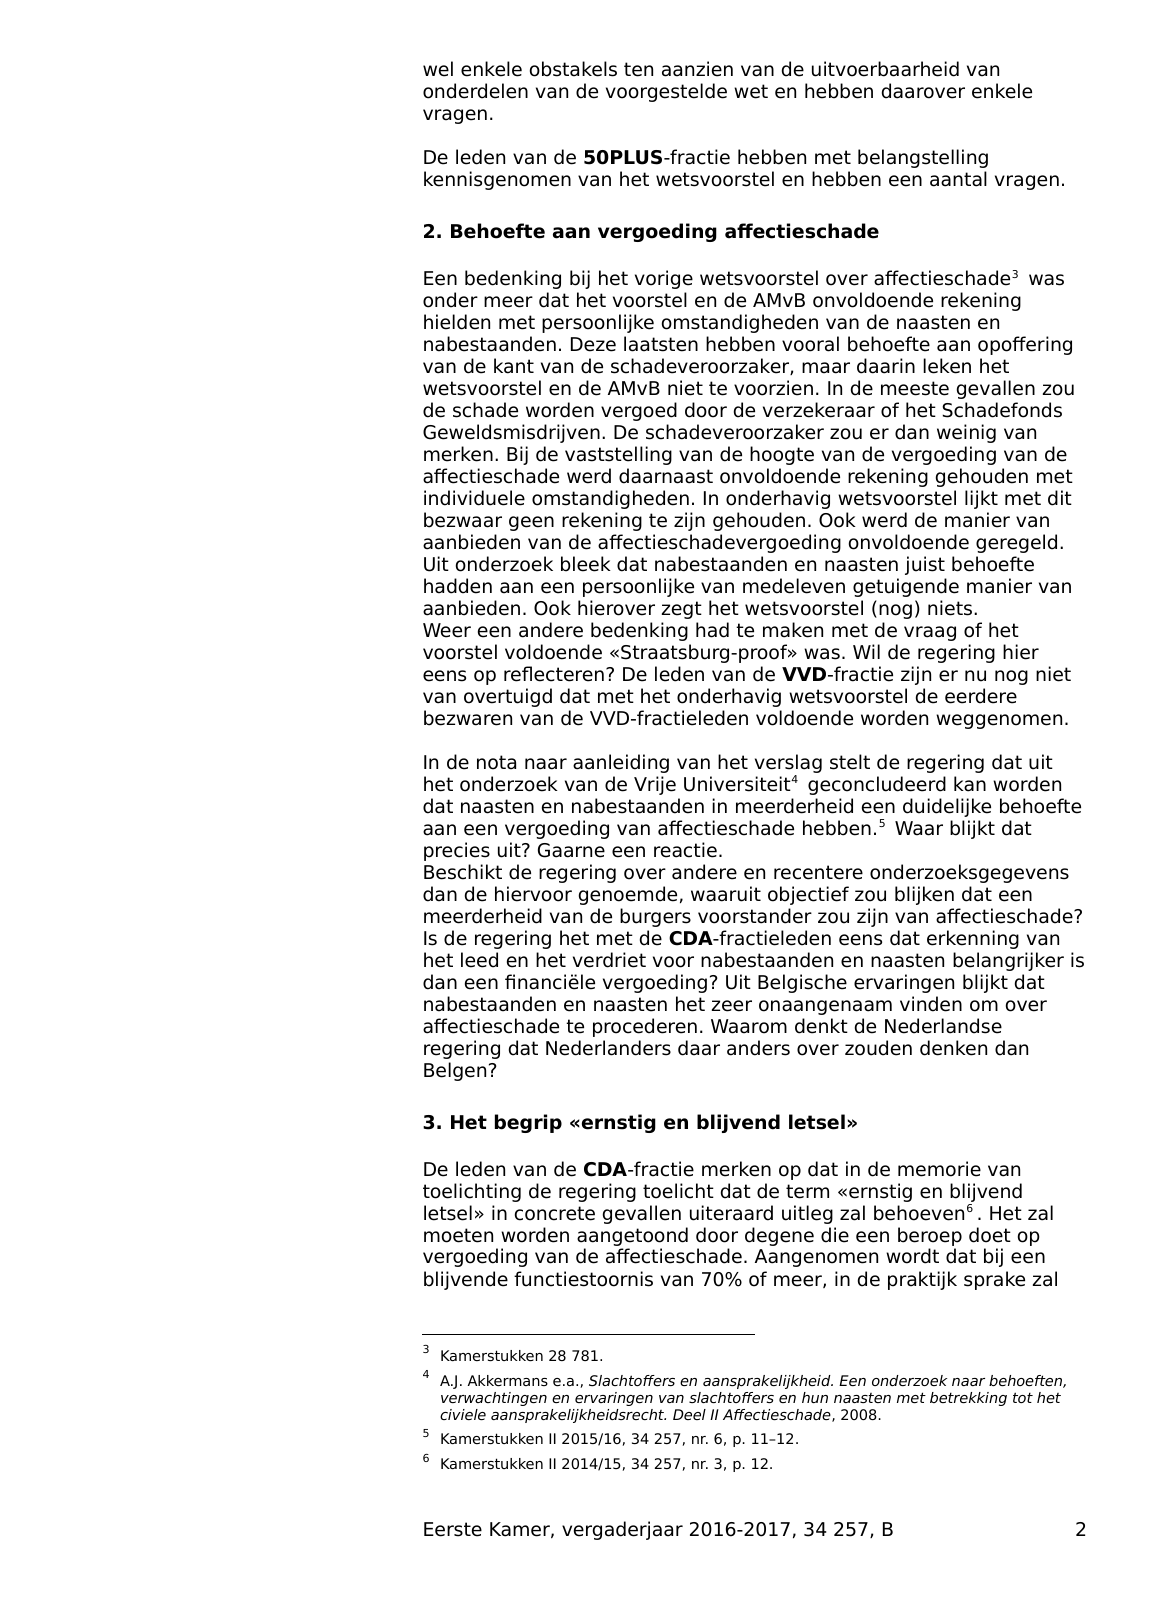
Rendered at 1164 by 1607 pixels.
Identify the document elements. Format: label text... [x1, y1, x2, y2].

text De leden van de CDA-fractie merken op dat in de memorie van toelichting de regering toelicht dat de term «ernstig en blijvend letsel» in concrete gevallen uiteraard uitleg zal behoeven. Het zal moeten worden aangetoond door degene die een beroep doet op vergoeding van de affectieschade. Aangenomen wordt dat bij een blijvende functiestoornis van 70% of meer, in de praktijk sprake zal [422, 1158, 1087, 1290]
text A.J. Akkermans e.a., Slachtoffers en aansprakelijkheid. Een onderzoek naar behoeften, verwachtingen en ervaringen van slachtoffers en hun naasten met betrekking tot het civiele aansprakelijkheidsrecht. Deel II Affectieschade, 2008. [422, 1368, 1087, 1424]
text In de nota naar aanleiding van het verslag stelt de regering dat uit het onderzoek van de Vrije Universiteit geconcludeerd kan worden dat naasten en nabestaanden in meerderheid een duidelijke behoefte aan een vergoeding van affectieschade hebben. Waar blijkt dat precies uit? Gaarne een reactie. [422, 752, 1087, 862]
text Is de regering het met de CDA-fractieleden eens dat erkenning van het leed en het verdriet voor nabestaanden en naasten belangrijker is dan een financiële vergoeding? Uit Belgische ervaringen blijkt dat nabestaanden en naasten het zeer onaangenaam vinden om over affectieschade te procederen. Waarom denkt de Nederlandse regering dat Nederlanders daar anders over zouden denken dan Belgen? [422, 928, 1087, 1082]
text Kamerstukken II 2014/15, 34 257, nr. 3, p. 12. [422, 1452, 1087, 1474]
subtitle 2. Behoefte aan vergoeding affectieschade [422, 221, 1087, 243]
text De leden van de 50PLUS-fractie hebben met belangstelling kennisgenomen van het wetsvoorstel en hebben een aantal vragen. [422, 147, 1087, 191]
text wel enkele obstakels ten aanzien van de uitvoerbaarheid van onderdelen van de voorgestelde wet en hebben daarover enkele vragen. [422, 59, 1087, 125]
text Een bedenking bij het vorige wetsvoorstel over affectieschade was onder meer dat het voorstel en de AMvB onvoldoende rekening hielden met persoonlijke omstandigheden van de naasten en nabestaanden. Deze laatsten hebben vooral behoefte aan opoffering van de kant van de schadeveroorzaker, maar daarin leken het wetsvoorstel en de AMvB niet te voorzien. In de meeste gevallen zou de schade worden vergoed door de verzekeraar of het Schadefonds Geweldsmisdrijven. De schadeveroorzaker zou er dan weinig van merken. Bij de vaststelling van de hoogte van de vergoeding van de affectieschade werd daarnaast onvoldoende rekening gehouden met individuele omstandigheden. In onderhavig wetsvoorstel lijkt met dit bezwaar geen rekening te zijn gehouden. Ook werd de manier van aanbieden van de affectieschadevergoeding onvoldoende geregeld. Uit onderzoek bleek dat nabestaanden en naasten juist behoefte hadden aan een persoonlijke van medeleven getuigende manier van aanbieden. Ook hierover zegt het wetsvoorstel (nog) niets. [422, 268, 1087, 620]
text Kamerstukken II 2015/16, 34 257, nr. 6, p. 11–12. [422, 1427, 1087, 1449]
text Beschikt de regering over andere en recentere onderzoeksgegevens dan de hiervoor genoemde, waaruit objectief zou blijken dat een meerderheid van de burgers voorstander zou zijn van affectieschade? [422, 862, 1087, 928]
text Weer een andere bedenking had te maken met de vraag of het voorstel voldoende «Straatsburg-proof» was. Wil de regering hier eens op reflecteren? De leden van de VVD-fractie zijn er nu nog niet van overtuigd dat met het onderhavig wetsvoorstel de eerdere bezwaren van de VVD-fractieleden voldoende worden weggenomen. [422, 620, 1087, 730]
text Kamerstukken 28 781. [422, 1343, 1087, 1366]
subtitle 3. Het begrip «ernstig en blijvend letsel» [422, 1112, 1087, 1133]
